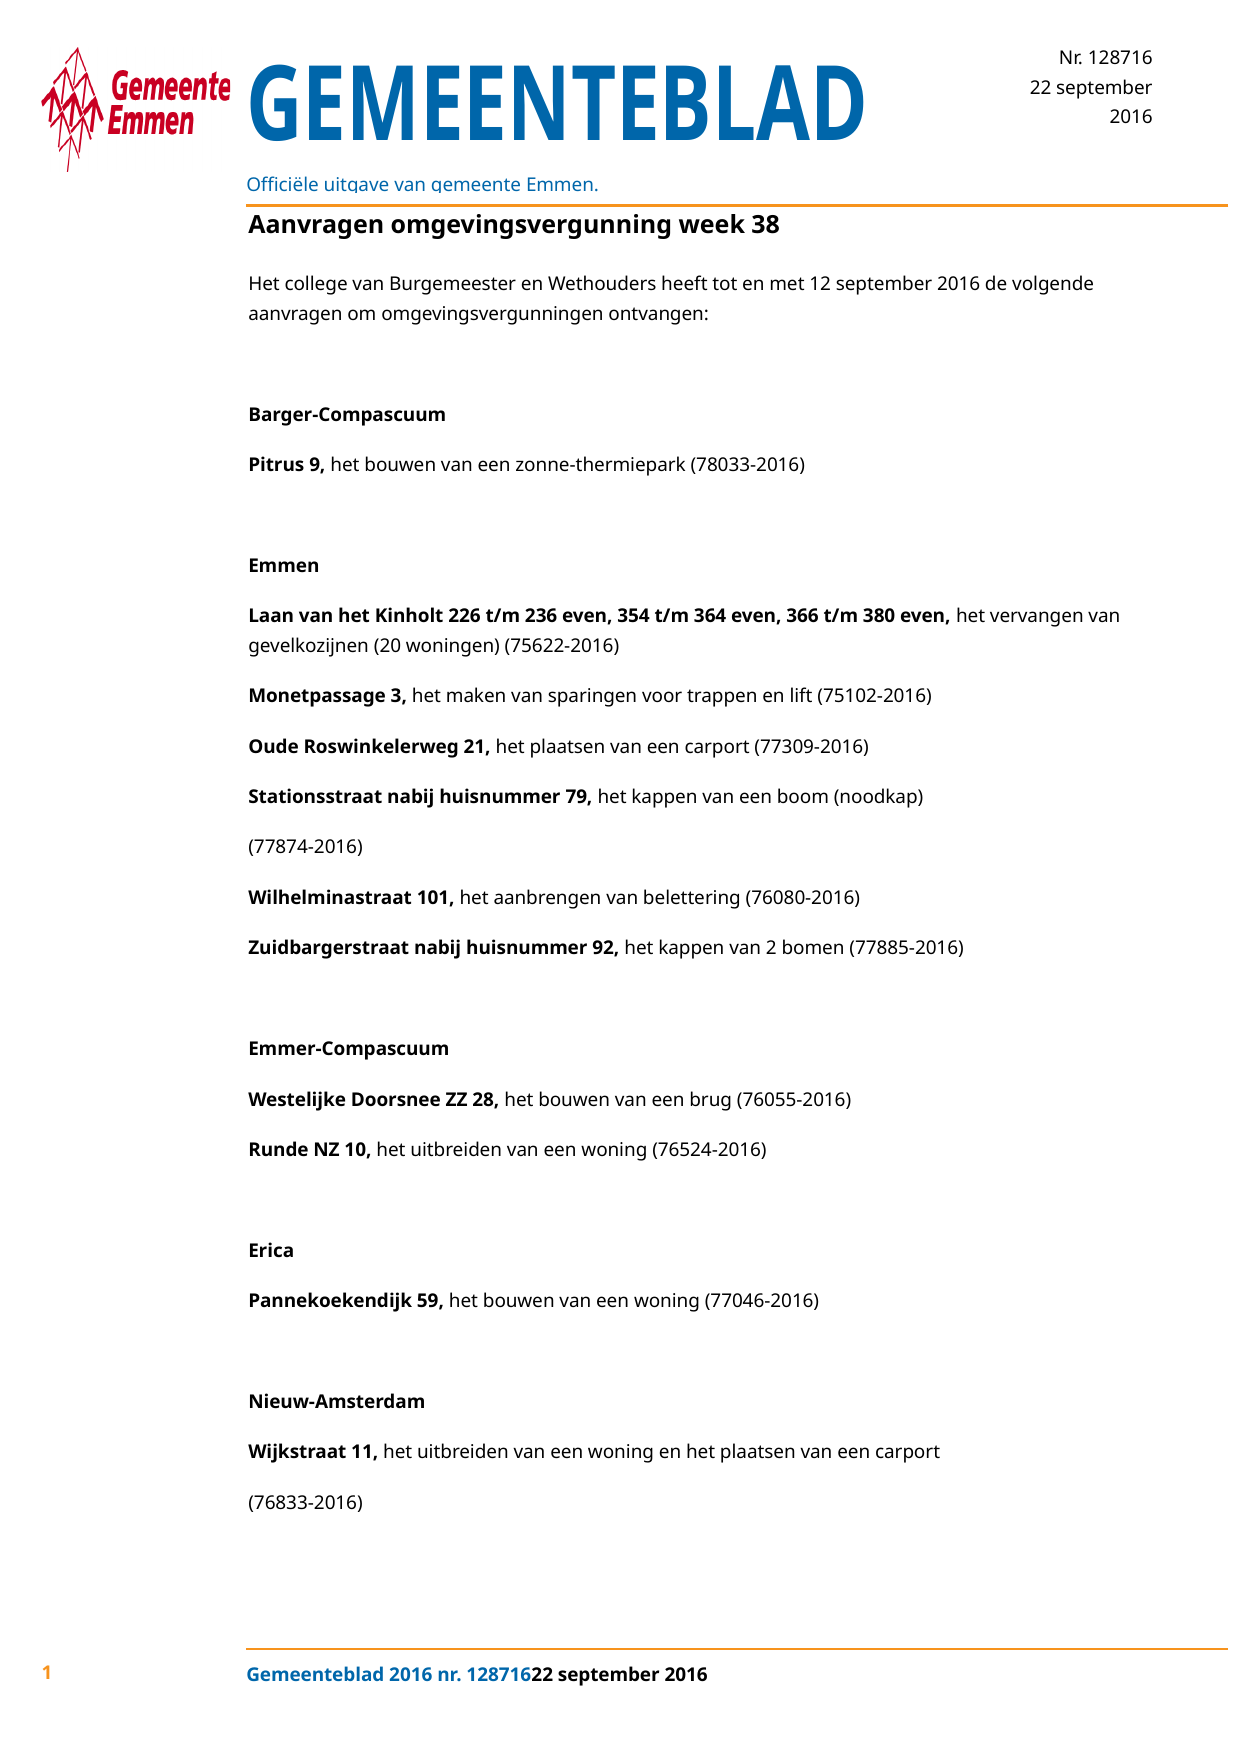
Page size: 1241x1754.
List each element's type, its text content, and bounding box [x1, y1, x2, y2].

text Laan van het Kinholt 226 t/m 236 even, 354 t/m 364 even, 366 t/m 380 even, het vervangen van gevelkozijnen (20 woningen) (75622-2016) [248, 602, 1152, 658]
text Runde NZ 10, het uitbreiden van een woning (76524-2016) [248, 1136, 1152, 1162]
text Pannekoekendijk 59, het bouwen van een woning (77046-2016) [248, 1287, 1152, 1313]
text Pitrus 9, het bouwen van een zonne-thermiepark (78033-2016) [248, 451, 1152, 477]
text Stationsstraat nabij huisnummer 79, het kappen van een boom (noodkap) [248, 783, 1152, 809]
text Monetpassage 3, het maken van sparingen voor trappen en lift (75102-2016) [248, 682, 1152, 708]
text Barger-Compascuum [248, 401, 1152, 426]
text (76833-2016) [248, 1489, 1152, 1515]
text Het college van Burgemeester en Wethouders heeft tot en met 12 september 2016 de volgende aanvragen om omgevingsvergunningen ontvangen: [248, 270, 1152, 326]
text Aanvragen omgevingsvergunning week 38 [248, 207, 1152, 241]
text Wijkstraat 11, het uitbreiden van een woning en het plaatsen van een carport [248, 1439, 1152, 1464]
text Emmen [248, 552, 1152, 578]
text Emmer-Compascuum [248, 1035, 1152, 1061]
text Westelijke Doorsnee ZZ 28, het bouwen van een brug (76055-2016) [248, 1086, 1152, 1111]
text Zuidbargerstraat nabij huisnummer 92, het kappen van 2 bomen (77885-2016) [248, 934, 1152, 960]
text Wilhelminastraat 101, het aanbrengen van belettering (76080-2016) [248, 884, 1152, 910]
text Erica [248, 1237, 1152, 1263]
text (77874-2016) [248, 834, 1152, 859]
text Nieuw-Amsterdam [248, 1388, 1152, 1414]
text Oude Roswinkelerweg 21, het plaatsen van een carport (77309-2016) [248, 733, 1152, 758]
picture [41, 47, 231, 172]
